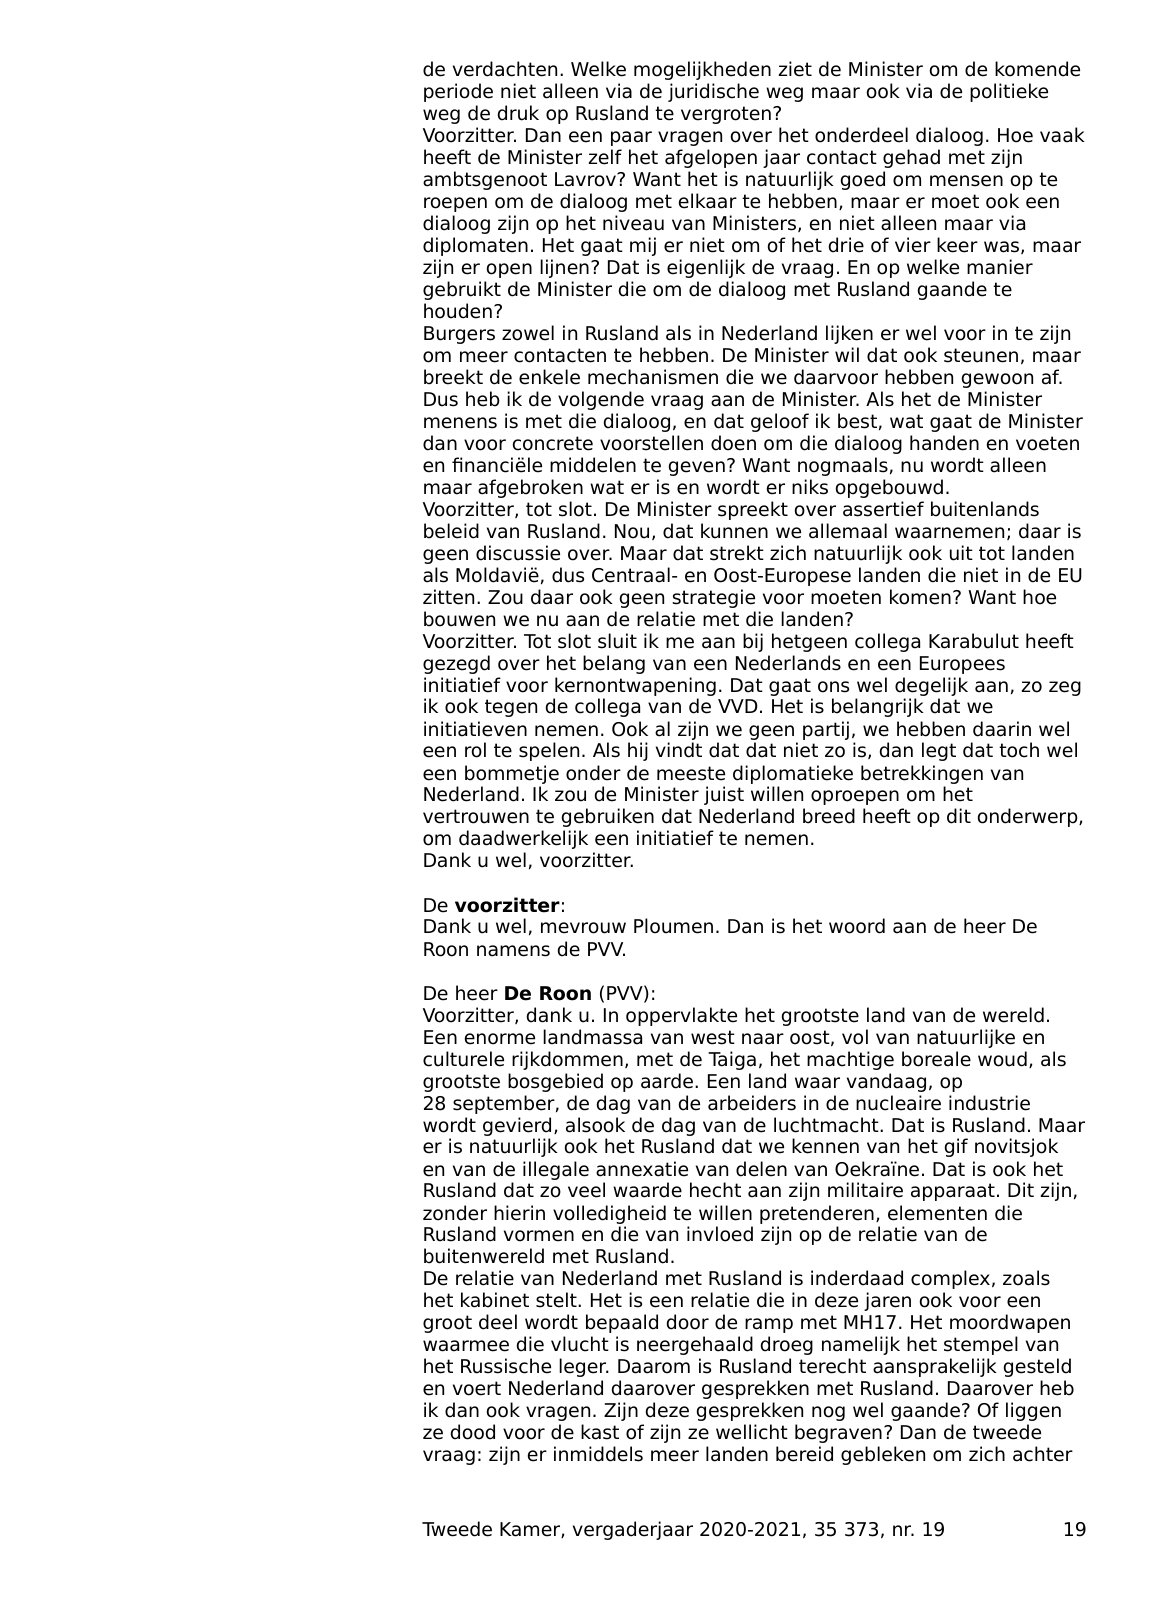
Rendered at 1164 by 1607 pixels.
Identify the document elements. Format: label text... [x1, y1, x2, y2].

text Voorzitter. Dan een paar vragen over het onderdeel dialoog. Hoe vaak heeft de Minister zelf het afgelopen jaar contact gehad met zijn ambtsgenoot Lavrov? Want het is natuurlijk goed om mensen op te roepen om de dialoog met elkaar te hebben, maar er moet ook een dialoog zijn op het niveau van Ministers, en niet alleen maar via diplomaten. Het gaat mij er niet om of het drie of vier keer was, maar zijn er open lijnen? Dat is eigenlijk de vraag. En op welke manier gebruikt de Minister die om de dialoog met Rusland gaande te houden? [422, 125, 1087, 323]
text Voorzitter, tot slot. De Minister spreekt over assertief buitenlands beleid van Rusland. Nou, dat kunnen we allemaal waarnemen; daar is geen discussie over. Maar dat strekt zich natuurlijk ook uit tot landen als Moldavië, dus Centraal- en Oost-Europese landen die niet in de EU zitten. Zou daar ook geen strategie voor moeten komen? Want hoe bouwen we nu aan de relatie met die landen? [422, 499, 1087, 631]
text Burgers zowel in Rusland als in Nederland lijken er wel voor in te zijn om meer contacten te hebben. De Minister wil dat ook steunen, maar breekt de enkele mechanismen die we daarvoor hebben gewoon af. Dus heb ik de volgende vraag aan de Minister. Als het de Minister menens is met die dialoog, en dat geloof ik best, wat gaat de Minister dan voor concrete voorstellen doen om die dialoog handen en voeten en financiële middelen te geven? Want nogmaals, nu wordt alleen maar afgebroken wat er is en wordt er niks opgebouwd. [422, 323, 1087, 499]
text Voorzitter, dank u. In oppervlakte het grootste land van de wereld. Een enorme landmassa van west naar oost, vol van natuurlijke en culturele rijkdommen, met de Taiga, het machtige boreale woud, als grootste bosgebied op aarde. Een land waar vandaag, op 28 september, de dag van de arbeiders in de nucleaire industrie wordt gevierd, alsook de dag van de luchtmacht. Dat is Rusland. Maar er is natuurlijk ook het Rusland dat we kennen van het gif novitsjok en van de illegale annexatie van delen van Oekraïne. Dat is ook het Rusland dat zo veel waarde hecht aan zijn militaire apparaat. Dit zijn, zonder hierin volledigheid te willen pretenderen, elementen die Rusland vormen en die van invloed zijn op de relatie van de buitenwereld met Rusland. [422, 1004, 1087, 1268]
text De voorzitter: [422, 894, 1087, 916]
text De heer De Roon (PVV): [422, 983, 1087, 1004]
text de verdachten. Welke mogelijkheden ziet de Minister om de komende periode niet alleen via de juridische weg maar ook via de politieke weg de druk op Rusland te vergroten? [422, 59, 1087, 125]
text Voorzitter. Tot slot sluit ik me aan bij hetgeen collega Karabulut heeft gezegd over het belang van een Nederlands en een Europees initiatief voor kernontwapening. Dat gaat ons wel degelijk aan, zo zeg ik ook tegen de collega van de VVD. Het is belangrijk dat we initiatieven nemen. Ook al zijn we geen partij, we hebben daarin wel een rol te spelen. Als hij vindt dat dat niet zo is, dan legt dat toch wel een bommetje onder de meeste diplomatieke betrekkingen van Nederland. Ik zou de Minister juist willen oproepen om het vertrouwen te gebruiken dat Nederland breed heeft op dit onderwerp, om daadwerkelijk een initiatief te nemen. [422, 631, 1087, 850]
text Dank u wel, voorzitter. [422, 850, 1087, 872]
text De relatie van Nederland met Rusland is inderdaad complex, zoals het kabinet stelt. Het is een relatie die in deze jaren ook voor een groot deel wordt bepaald door de ramp met MH17. Het moordwapen waarmee die vlucht is neergehaald droeg namelijk het stempel van het Russische leger. Daarom is Rusland terecht aansprakelijk gesteld en voert Nederland daarover gesprekken met Rusland. Daarover heb ik dan ook vragen. Zijn deze gesprekken nog wel gaande? Of liggen ze dood voor de kast of zijn ze wellicht begraven? Dan de tweede vraag: zijn er inmiddels meer landen bereid gebleken om zich achter [422, 1268, 1087, 1466]
text Dank u wel, mevrouw Ploumen. Dan is het woord aan de heer De Roon namens de PVV. [422, 916, 1087, 960]
